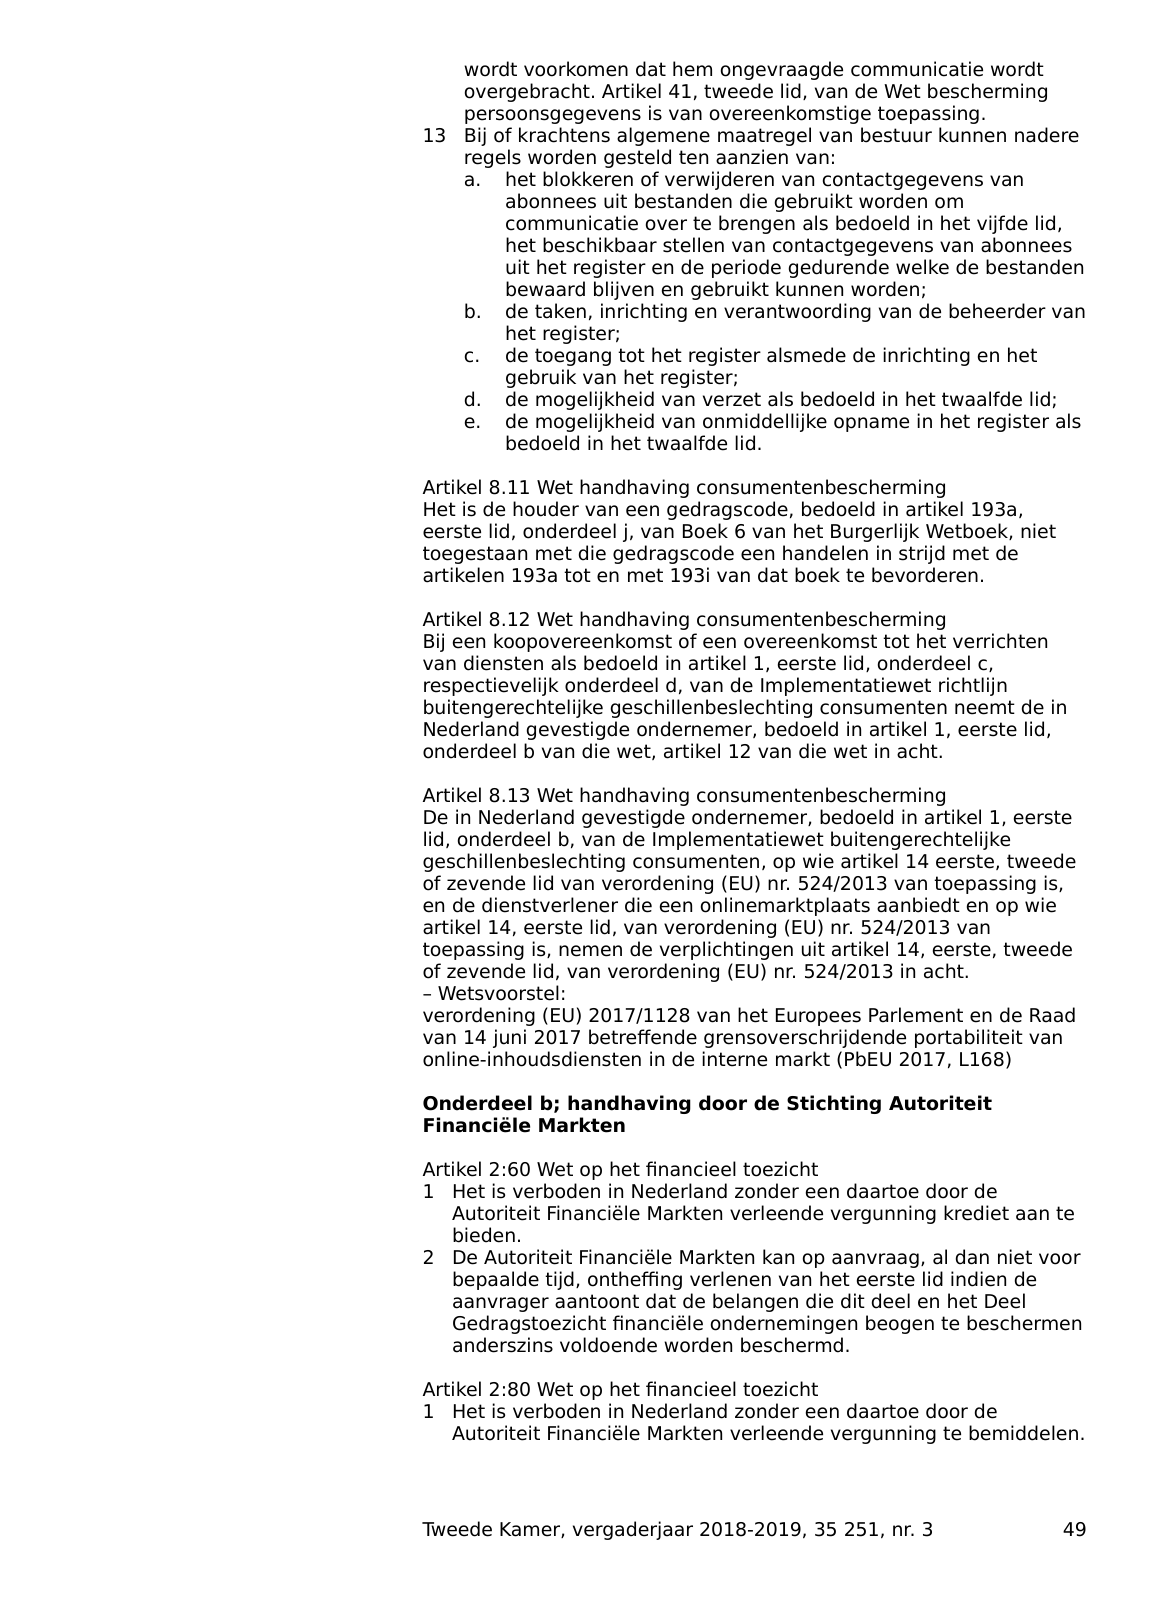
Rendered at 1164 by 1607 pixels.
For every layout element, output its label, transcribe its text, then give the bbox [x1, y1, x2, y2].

text 1 Het is verboden in Nederland zonder een daartoe door de Autoriteit Financiële Markten verleende vergunning te bemiddelen. [422, 1401, 1087, 1445]
text Artikel 2:80 Wet op het financieel toezicht [422, 1379, 1087, 1401]
text a. het blokkeren of verwijderen van contactgegevens van abonnees uit bestanden die gebruikt worden om communicatie over te brengen als bedoeld in het vijfde lid, het beschikbaar stellen van contactgegevens van abonnees uit het register en de periode gedurende welke de bestanden bewaard blijven en gebruikt kunnen worden; [464, 169, 1087, 301]
text Artikel 2:60 Wet op het financieel toezicht [422, 1159, 1087, 1181]
text d. de mogelijkheid van verzet als bedoeld in het twaalfde lid; [464, 389, 1087, 411]
text Artikel 8.11 Wet handhaving consumentenbescherming [422, 477, 1087, 499]
text Het is de houder van een gedragscode, bedoeld in artikel 193a, eerste lid, onderdeel j, van Boek 6 van het Burgerlijk Wetboek, niet toegestaan met die gedragscode een handelen in strijd met de artikelen 193a tot en met 193i van dat boek te bevorderen. [422, 499, 1087, 587]
text e. de mogelijkheid van onmiddellijke opname in het register als bedoeld in het twaalfde lid. [464, 411, 1087, 455]
text wordt voorkomen dat hem ongevraagde communicatie wordt overgebracht. Artikel 41, tweede lid, van de Wet bescherming persoonsgegevens is van overeenkomstige toepassing. [422, 59, 1087, 125]
text Artikel 8.13 Wet handhaving consumentenbescherming [422, 785, 1087, 807]
subtitle Onderdeel b; handhaving door de Stichting Autoriteit Financiële Markten [422, 1093, 1087, 1137]
text 1 Het is verboden in Nederland zonder een daartoe door de Autoriteit Financiële Markten verleende vergunning krediet aan te bieden. [422, 1181, 1087, 1247]
text De in Nederland gevestigde ondernemer, bedoeld in artikel 1, eerste lid, onderdeel b, van de Implementatiewet buitengerechtelijke geschillenbeslechting consumenten, op wie artikel 14 eerste, tweede of zevende lid van verordening (EU) nr. 524/2013 van toepassing is, en de dienstverlener die een onlinemarktplaats aanbiedt en op wie artikel 14, eerste lid, van verordening (EU) nr. 524/2013 van toepassing is, nemen de verplichtingen uit artikel 14, eerste, tweede of zevende lid, van verordening (EU) nr. 524/2013 in acht. [422, 807, 1087, 983]
text – Wetsvoorstel: [422, 983, 1087, 1005]
text Artikel 8.12 Wet handhaving consumentenbescherming [422, 609, 1087, 631]
text c. de toegang tot het register alsmede de inrichting en het gebruik van het register; [464, 345, 1087, 389]
text verordening (EU) 2017/1128 van het Europees Parlement en de Raad van 14 juni 2017 betreffende grensoverschrijdende portabiliteit van online-inhoudsdiensten in de interne markt (PbEU 2017, L168) [422, 1005, 1087, 1071]
text Bij een koopovereenkomst of een overeenkomst tot het verrichten van diensten als bedoeld in artikel 1, eerste lid, onderdeel c, respectievelijk onderdeel d, van de Implementatiewet richtlijn buitengerechtelijke geschillenbeslechting consumenten neemt de in Nederland gevestigde ondernemer, bedoeld in artikel 1, eerste lid, onderdeel b van die wet, artikel 12 van die wet in acht. [422, 631, 1087, 763]
text b. de taken, inrichting en verantwoording van de beheerder van het register; [464, 301, 1087, 345]
text 2 De Autoriteit Financiële Markten kan op aanvraag, al dan niet voor bepaalde tijd, ontheffing verlenen van het eerste lid indien de aanvrager aantoont dat de belangen die dit deel en het Deel Gedragstoezicht financiële ondernemingen beogen te beschermen anderszins voldoende worden beschermd. [422, 1247, 1087, 1357]
text 13 Bij of krachtens algemene maatregel van bestuur kunnen nadere regels worden gesteld ten aanzien van: [422, 125, 1087, 169]
